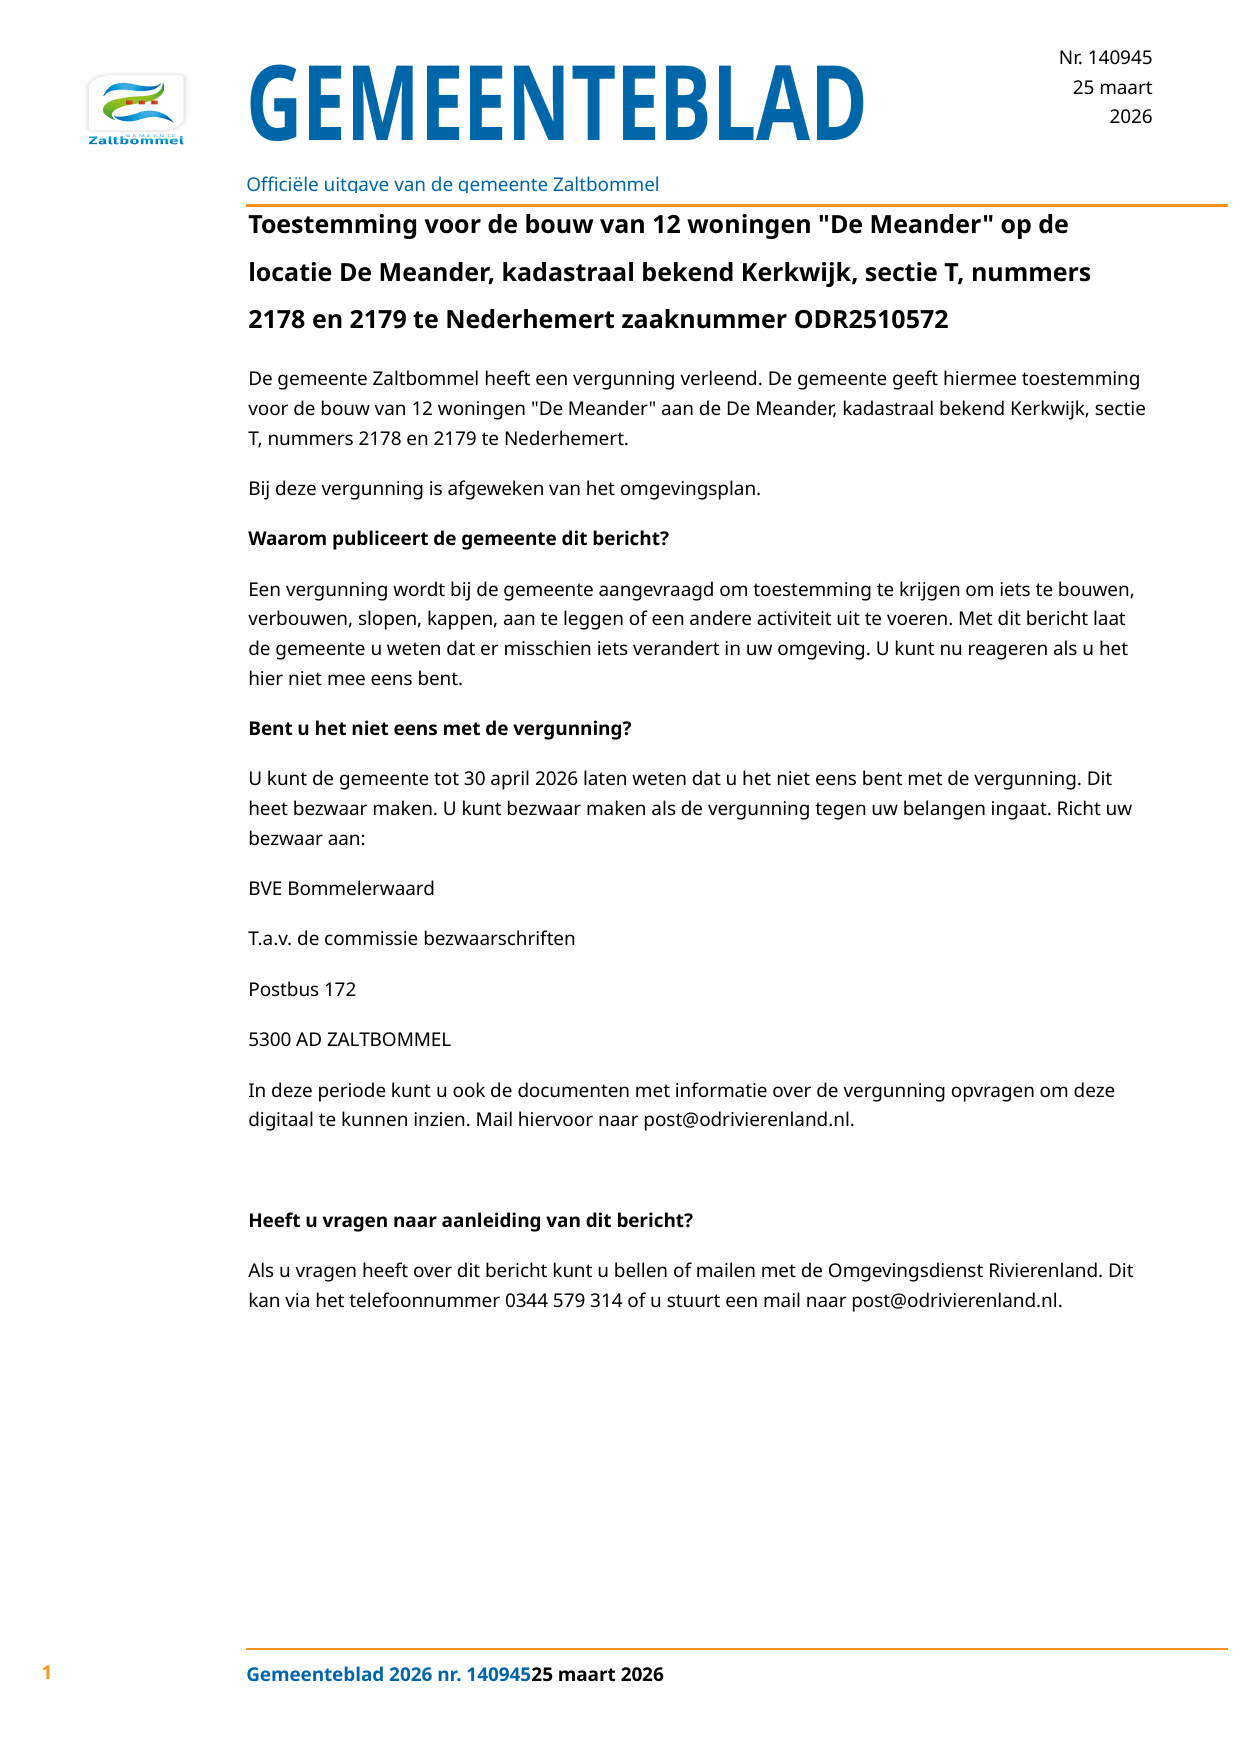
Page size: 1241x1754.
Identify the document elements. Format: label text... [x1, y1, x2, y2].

text Bent u het niet eens met de vergunning? [248, 715, 1152, 741]
text T.a.v. de commissie bezwaarschriften [248, 926, 1152, 951]
text Een vergunning wordt bij de gemeente aangevraagd om toestemming te krijgen om iets te bouwen, verbouwen, slopen, kappen, aan te leggen of een andere activiteit uit te voeren. Met dit bericht laat de gemeente u weten dat er misschien iets verandert in uw omgeving. U kunt nu reageren als u het hier niet mee eens bent. [248, 576, 1152, 690]
text De gemeente Zaltbommel heeft een vergunning verleend. De gemeente geeft hiermee toestemming voor de bouw van 12 woningen "De Meander" aan de De Meander, kadastraal bekend Kerkwijk, sectie T, nummers 2178 en 2179 te Nederhemert. [248, 366, 1152, 450]
text 5300 AD ZALTBOMMEL [248, 1026, 1152, 1052]
text U kunt de gemeente tot 30 april 2026 laten weten dat u het niet eens bent met de vergunning. Dit heet bezwaar maken. U kunt bezwaar maken als de vergunning tegen uw belangen ingaat. Richt uw bezwaar aan: [248, 766, 1152, 850]
text Als u vragen heeft over dit bericht kunt u bellen of mailen met de Omgevingsdienst Rivierenland. Dit kan via het telefoonnummer 0344 579 314 of u stuurt een mail naar post@odrivierenland.nl. [248, 1258, 1152, 1313]
text Bij deze vergunning is afgeweken van het omgevingsplan. [248, 475, 1152, 501]
text In deze periode kunt u ook de documenten met informatie over de vergunning opvragen om deze digitaal te kunnen inzien. Mail hiervoor naar post@odrivierenland.nl. [248, 1077, 1152, 1132]
picture [41, 47, 231, 172]
text Heeft u vragen naar aanleiding van dit bericht? [248, 1207, 1152, 1233]
text Waarom publiceert de gemeente dit bericht? [248, 526, 1152, 551]
text BVE Bommelerwaard [248, 875, 1152, 901]
text Toestemming voor de bouw van 12 woningen "De Meander" op de locatie De Meander, kadastraal bekend Kerkwijk, sectie T, nummers 2178 en 2179 te Nederhemert zaaknummer ODR2510572 [248, 207, 1152, 336]
text Postbus 172 [248, 976, 1152, 1002]
